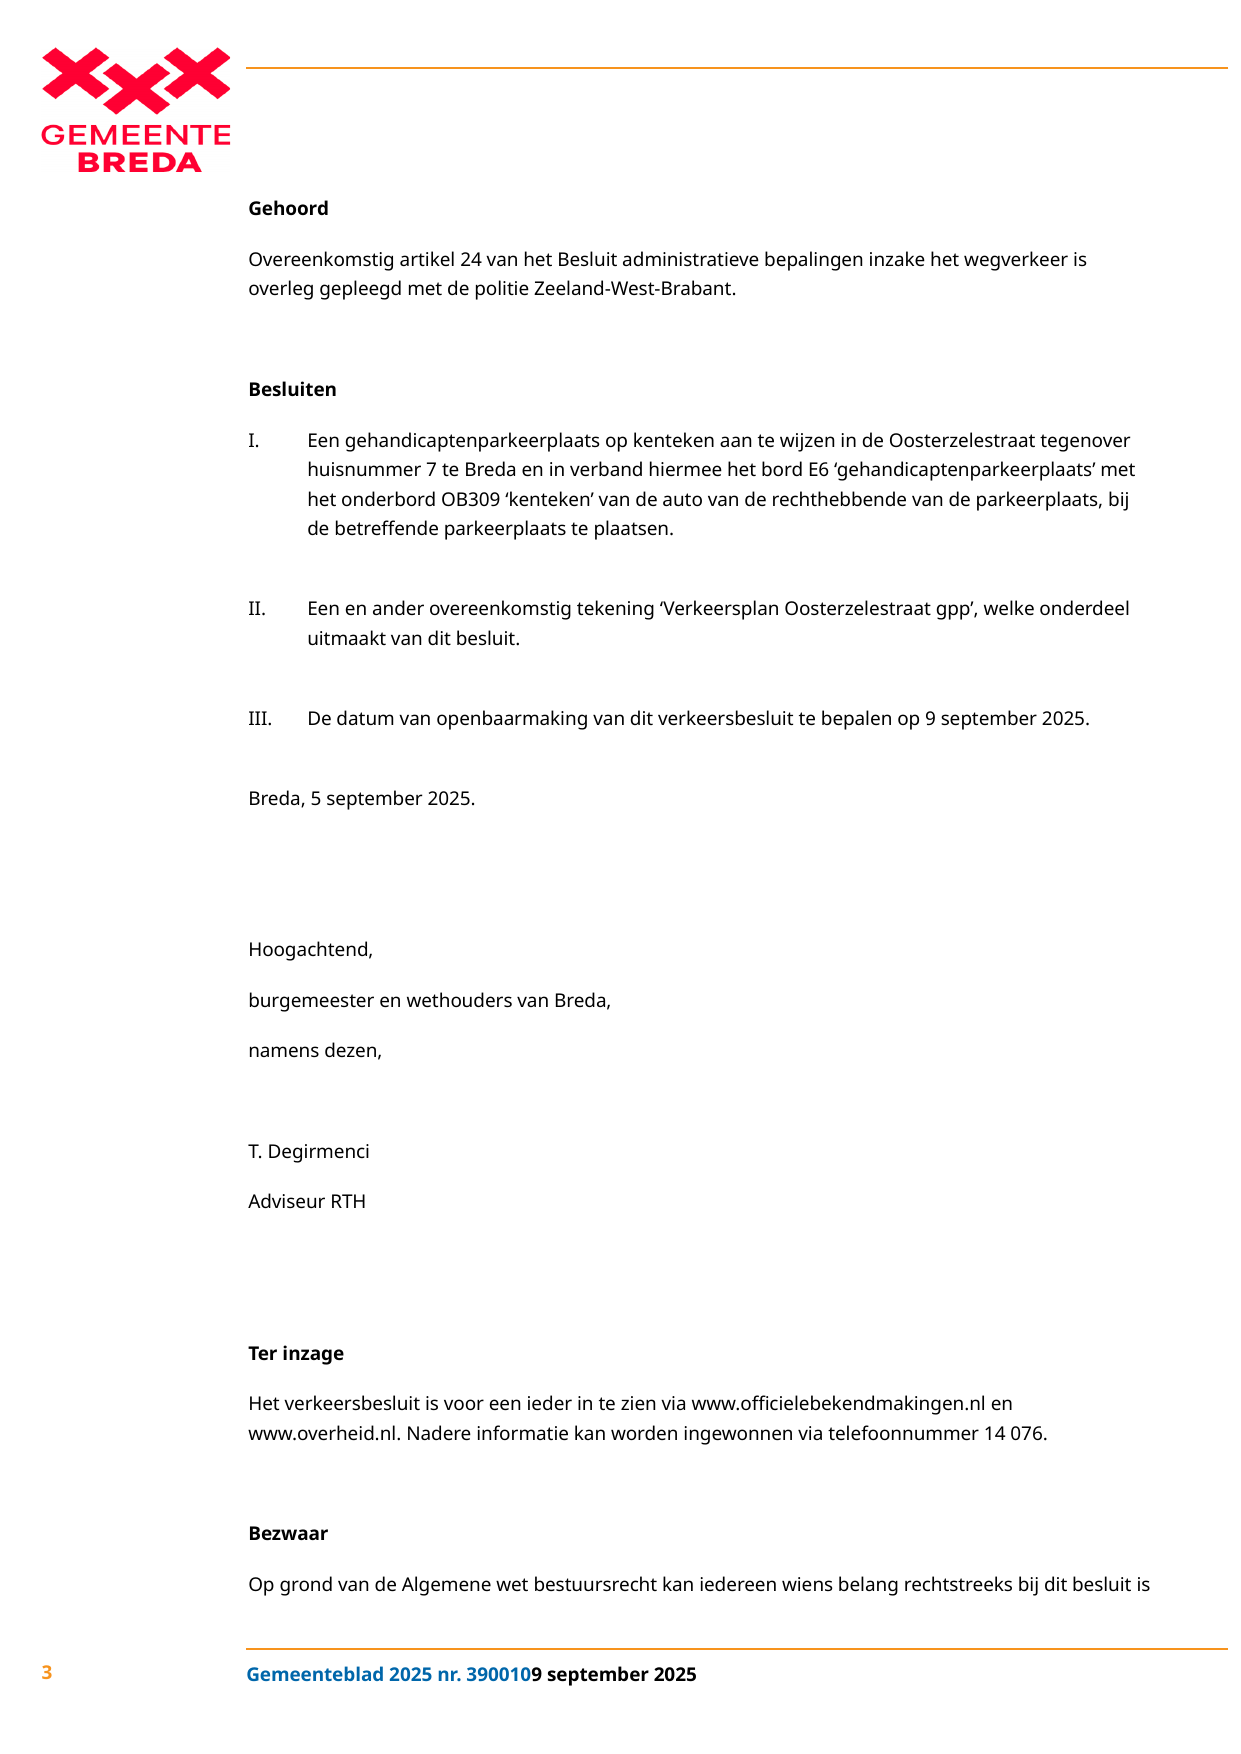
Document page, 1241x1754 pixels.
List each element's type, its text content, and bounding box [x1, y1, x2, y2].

text namens dezen, [248, 1037, 1152, 1063]
text Gehoord [248, 196, 1152, 221]
list De datum van openbaarmaking van dit verkeersbesluit te bepalen op 9 september 2025. [248, 705, 1152, 731]
text T. Degirmenci [248, 1138, 1152, 1164]
text Hoogachtend, [248, 936, 1152, 962]
text Adviseur RTH [248, 1188, 1152, 1214]
picture [41, 47, 231, 172]
text Overeenkomstig artikel 24 van het Besluit administratieve bepalingen inzake het wegverkeer is overleg gepleegd met de politie Zeeland-West-Brabant. [248, 246, 1152, 301]
text Op grond van de Algemene wet bestuursrecht kan iedereen wiens belang rechtstreeks bij dit besluit is [248, 1571, 1152, 1597]
text Besluiten [248, 376, 1152, 402]
text Het verkeersbesluit is voor een ieder in te zien via www.officielebekendmakingen.nl en www.overheid.nl. Nadere informatie kan worden ingewonnen via telefoonnummer 14 076. [248, 1390, 1152, 1446]
text Ter inzage [248, 1340, 1152, 1366]
list Een gehandicaptenparkeerplaats op kenteken aan te wijzen in de Oosterzelestraat tegenover huisnummer 7 te Breda en in verband hiermee het bord E6 ‘gehandicaptenparkeerplaats’ met het onderbord OB309 ‘kenteken’ van de auto van de rechthebbende van de parkeerplaats, bij de betreffende parkeerplaats te plaatsen. [248, 427, 1152, 541]
text burgemeester en wethouders van Breda, [248, 987, 1152, 1013]
text Breda, 5 september 2025. [248, 785, 1152, 811]
list Een en ander overeenkomstig tekening ‘Verkeersplan Oosterzelestraat gpp’, welke onderdeel uitmaakt van dit besluit. [248, 596, 1152, 651]
text Bezwaar [248, 1521, 1152, 1546]
